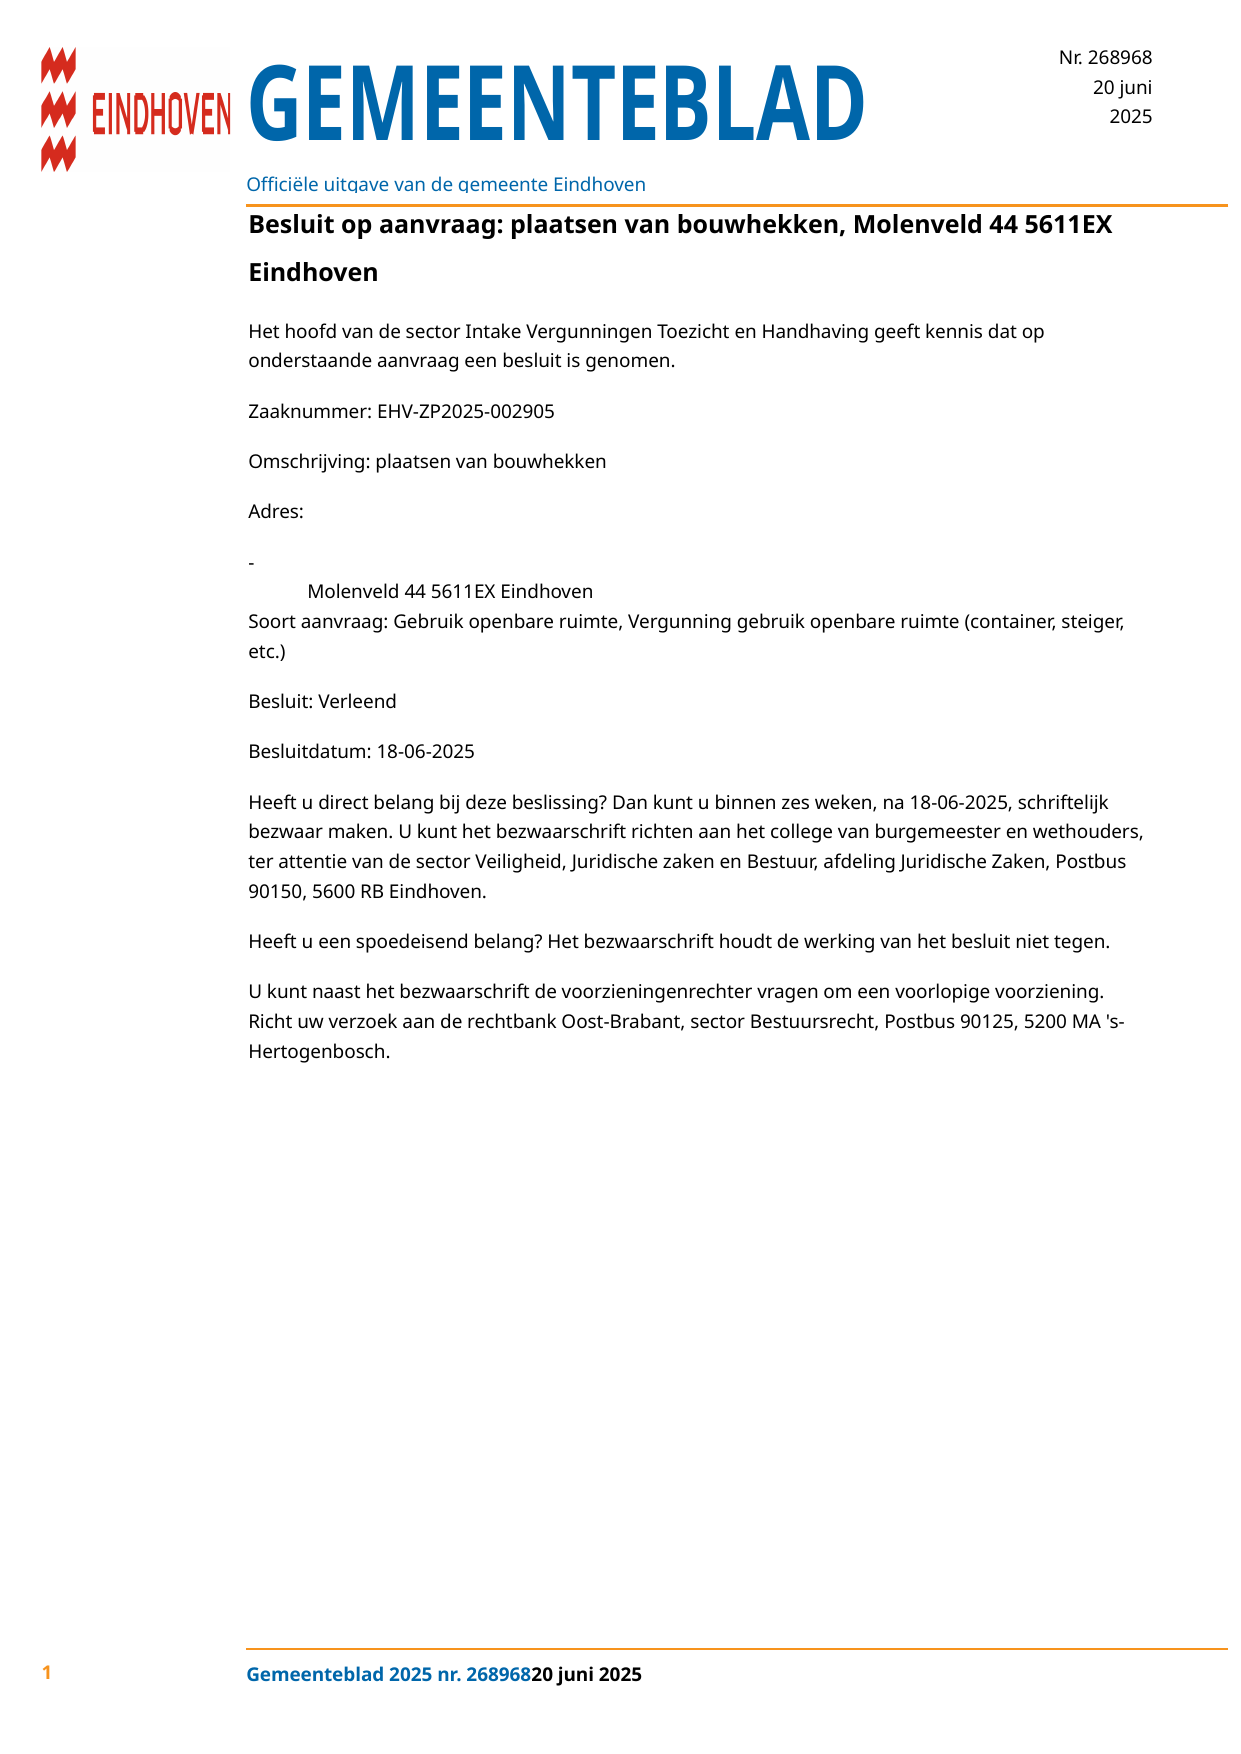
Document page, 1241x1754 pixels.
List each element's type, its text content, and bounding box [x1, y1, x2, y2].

text Besluit: Verleend [248, 688, 1152, 714]
list Molenveld 44 5611EX Eindhoven [248, 579, 1152, 604]
text Het hoofd van de sector Intake Vergunningen Toezicht en Handhaving geeft kennis dat op onderstaande aanvraag een besluit is genomen. [248, 318, 1152, 373]
text Heeft u een spoedeisend belang? Het bezwaarschrift houdt de werking van het besluit niet tegen. [248, 928, 1152, 954]
text Besluitdatum: 18-06-2025 [248, 739, 1152, 764]
text Zaaknummer: EHV-ZP2025-002905 [248, 398, 1152, 424]
text Omschrijving: plaatsen van bouwhekken [248, 448, 1152, 474]
text Besluit op aanvraag: plaatsen van bouwhekken, Molenveld 44 5611EX Eindhoven [248, 207, 1152, 288]
text Heeft u direct belang bij deze beslissing? Dan kunt u binnen zes weken, na 18-06-2025, schriftelijk bezwaar maken. U kunt het bezwaarschrift richten aan het college van burgemeester en wethouders, ter attentie van de sector Veiligheid, Juridische zaken en Bestuur, afdeling Juridische Zaken, Postbus 90150, 5600 RB Eindhoven. [248, 789, 1152, 904]
text Soort aanvraag: Gebruik openbare ruimte, Vergunning gebruik openbare ruimte (container, steiger, etc.) [248, 608, 1152, 664]
picture [41, 47, 231, 172]
text Adres: [248, 499, 1152, 524]
text U kunt naast het bezwaarschrift de voorzieningenrechter vragen om een voorlopige voorziening. Richt uw verzoek aan de rechtbank Oost-Brabant, sector Bestuursrecht, Postbus 90125, 5200 MA 's-Hertogenbosch. [248, 979, 1152, 1064]
